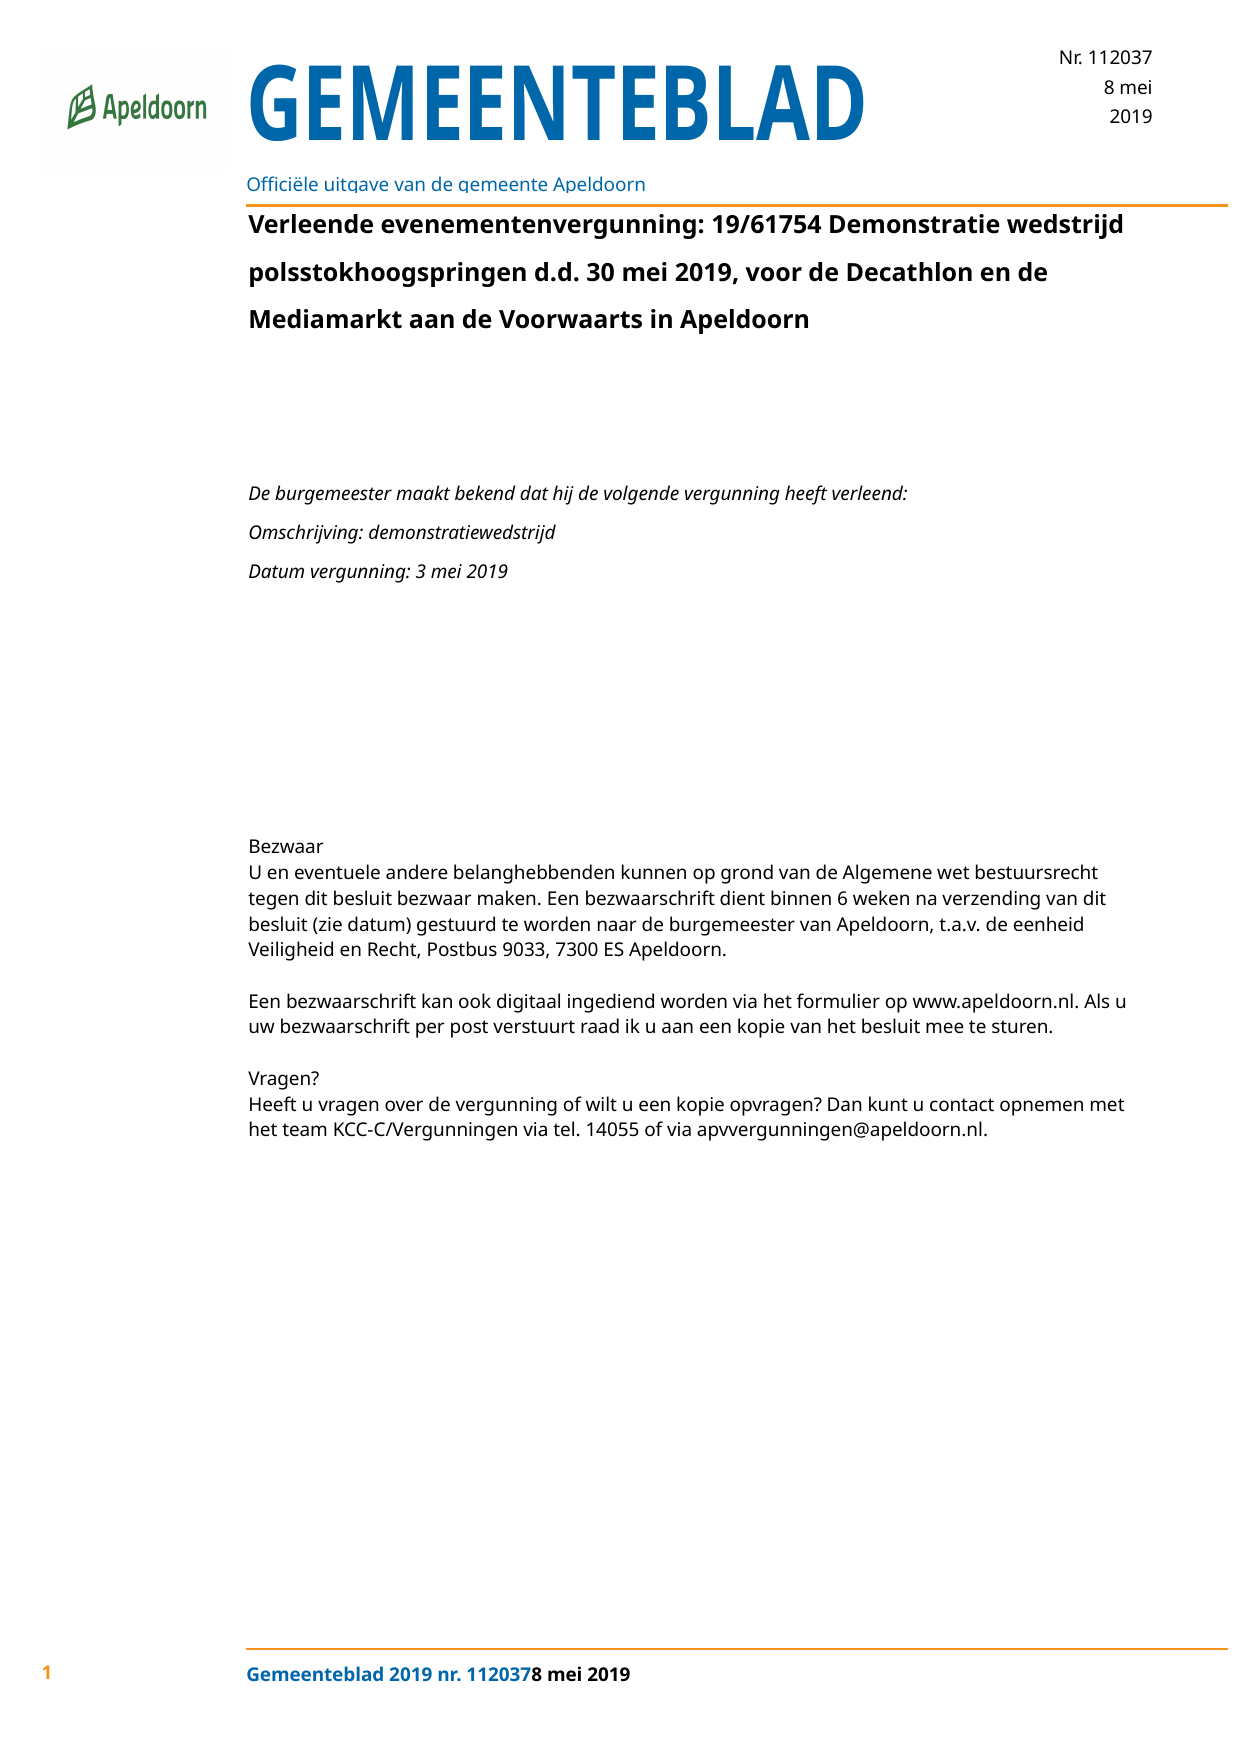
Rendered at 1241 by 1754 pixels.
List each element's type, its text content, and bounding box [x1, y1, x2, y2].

picture [41, 47, 231, 172]
text De burgemeester maakt bekend dat hij de volgende vergunning heeft verleend: [248, 480, 1152, 506]
text Omschrijving: demonstratiewedstrijd [248, 519, 1152, 545]
text Een bezwaarschrift kan ook digitaal ingediend worden via het formulier op www.apeldoorn.nl. Als u uw bezwaarschrift per post verstuurt raad ik u aan een kopie van het besluit mee te sturen. [248, 988, 1152, 1039]
text Heeft u vragen over de vergunning of wilt u een kopie opvragen? Dan kunt u contact opnemen met het team KCC-C/Vergunningen via tel. 14055 of via apvvergunningen@apeldoorn.nl. [248, 1091, 1152, 1142]
text Datum vergunning: 3 mei 2019 [248, 558, 1152, 584]
text Verleende evenementenvergunning: 19/61754 Demonstratie wedstrijd polsstokhoogspringen d.d. 30 mei 2019, voor de Decathlon en de Mediamarkt aan de Voorwaarts in Apeldoorn [248, 207, 1152, 336]
text Bezwaar [248, 834, 1152, 859]
text Vragen? [248, 1065, 1152, 1091]
text U en eventuele andere belanghebbenden kunnen op grond van de Algemene wet bestuursrecht tegen dit besluit bezwaar maken. Een bezwaarschrift dient binnen 6 weken na verzending van dit besluit (zie datum) gestuurd te worden naar de burgemeester van Apeldoorn, t.a.v. de eenheid Veiligheid en Recht, Postbus 9033, 7300 ES Apeldoorn. [248, 859, 1152, 962]
